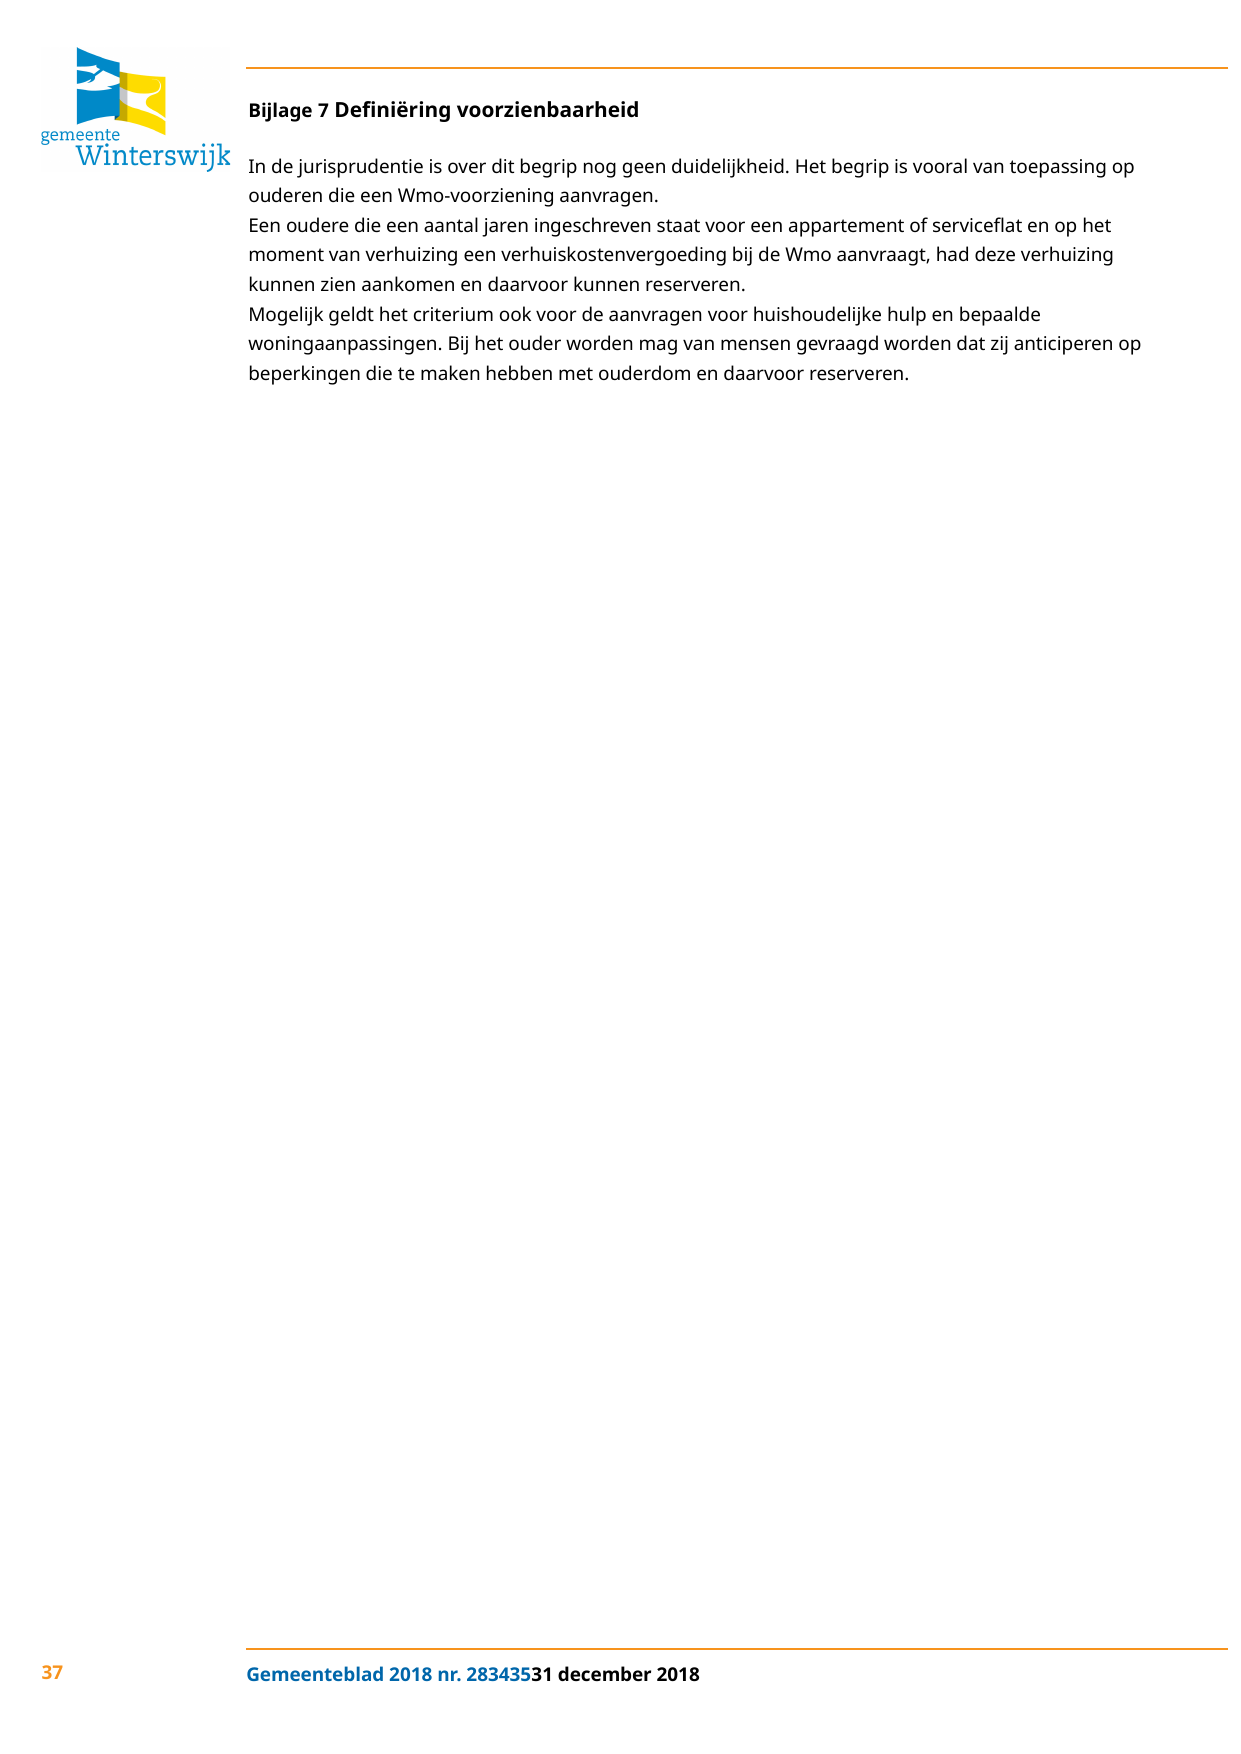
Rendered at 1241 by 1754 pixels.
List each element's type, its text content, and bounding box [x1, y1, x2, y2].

picture [41, 47, 231, 172]
text Een oudere die een aantal jaren ingeschreven staat voor een appartement of serviceflat en op het moment van verhuizing een verhuiskostenvergoeding bij de Wmo aanvraagt, had deze verhuizing kunnen zien aankomen en daarvoor kunnen reserveren. [248, 212, 1152, 297]
text In de jurisprudentie is over dit begrip nog geen duidelijkheid. Het begrip is vooral van toepassing op ouderen die een Wmo-voorziening aanvragen. [248, 153, 1152, 208]
text Bijlage 7 Definiëring voorzienbaarheid [248, 95, 1152, 123]
text woningaanpassingen. Bij het ouder worden mag van mensen gevraagd worden dat zij anticiperen op beperkingen die te maken hebben met ouderdom en daarvoor reserveren. [248, 330, 1152, 386]
text Mogelijk geldt het criterium ook voor de aanvragen voor huishoudelijke hulp en bepaalde [248, 301, 1152, 327]
picture [225, 153, 231, 162]
